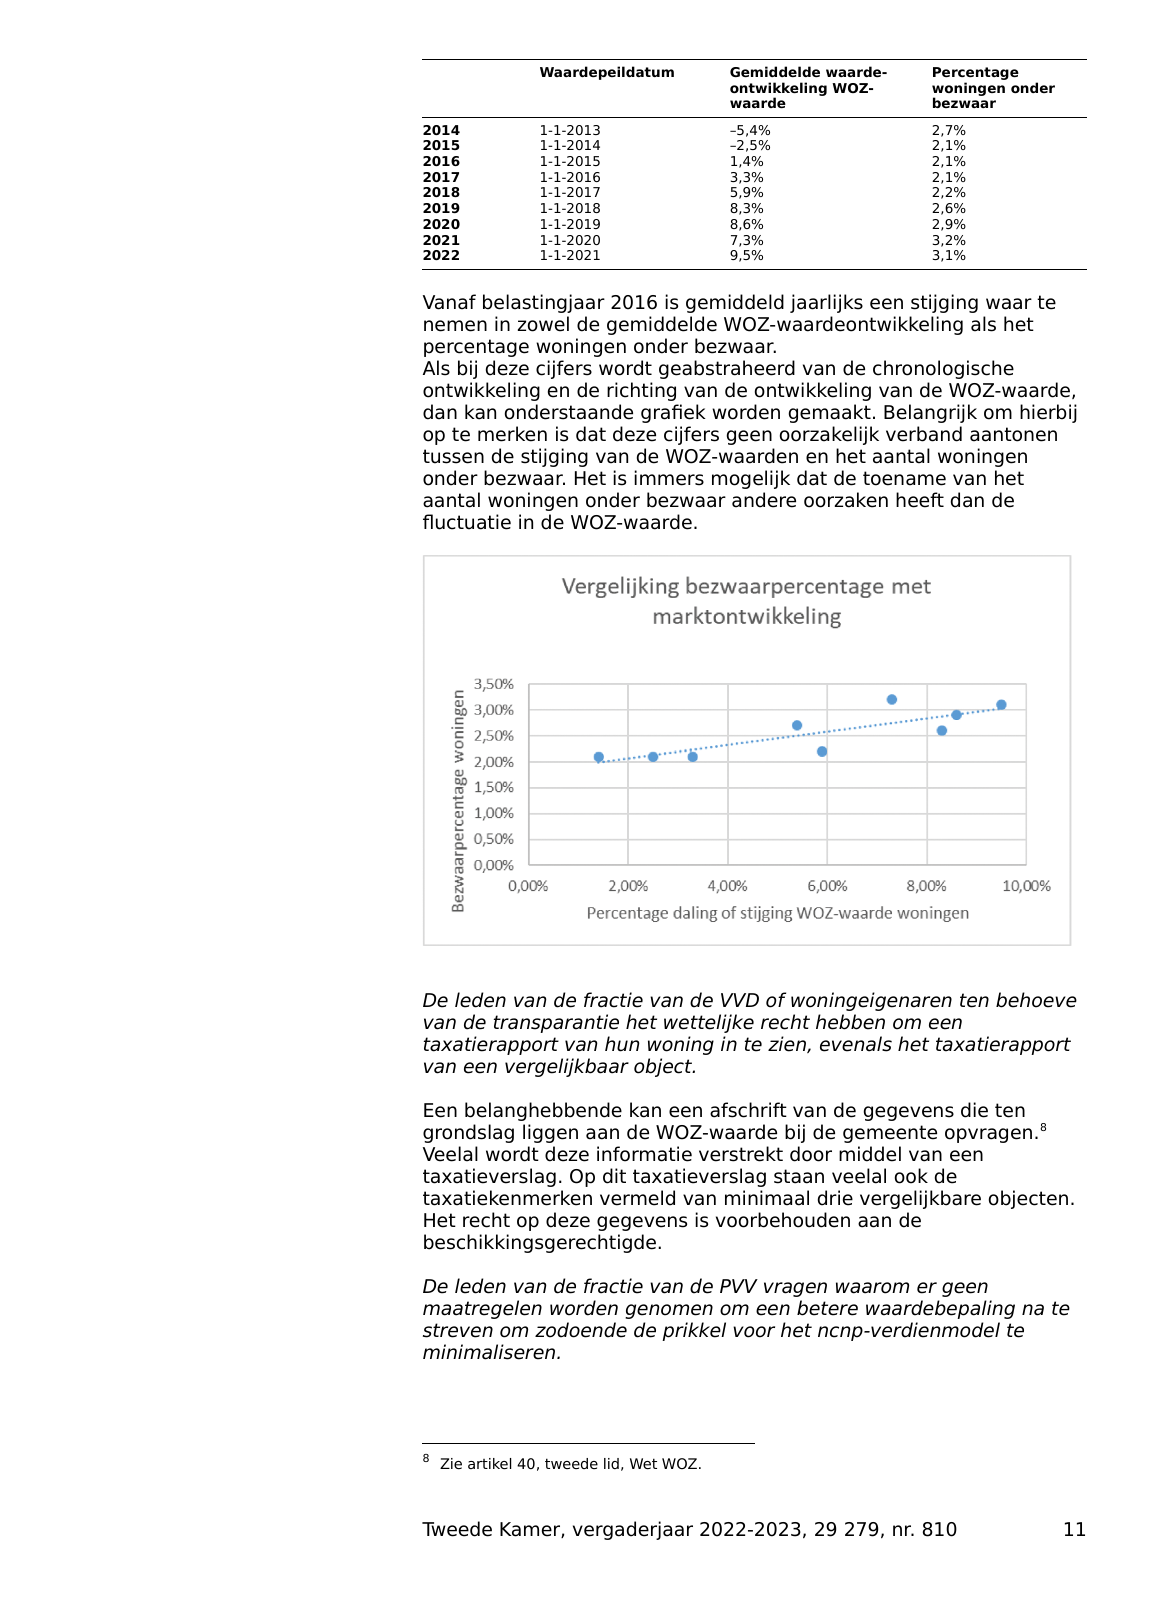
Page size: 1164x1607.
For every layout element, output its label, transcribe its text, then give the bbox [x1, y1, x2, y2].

table_cell 1-1-2015 [534, 154, 724, 169]
table_header Gemiddelde waarde-ontwikkeling WOZ-waarde [724, 60, 926, 117]
table_cell 3,2% [926, 233, 1087, 248]
table_cell 2,1% [926, 154, 1087, 169]
table_cell 2,2% [926, 185, 1087, 201]
table_cell 2020 [422, 217, 533, 232]
table_header Percentage woningen onder bezwaar [926, 60, 1087, 117]
text Vanaf belastingjaar 2016 is gemiddeld jaarlijks een stijging waar te nemen in zowel de gemiddelde WOZ-waardeontwikkeling als het percentage woningen onder bezwaar. [422, 292, 1087, 358]
table_cell 2016 [422, 154, 533, 169]
text De leden van de fractie van de VVD of woningeigenaren ten behoeve van de transparantie het wettelijke recht hebben om een taxatierapport van hun woning in te zien, evenals het taxatierapport van een vergelijkbaar object. [422, 990, 1087, 1078]
table_cell 7,3% [724, 233, 926, 248]
table_header [422, 60, 533, 117]
table_cell 3,3% [724, 170, 926, 185]
text De leden van de fractie van de PVV vragen waarom er geen maatregelen worden genomen om een betere waardebepaling na te streven om zodoende de prikkel voor het ncnp-verdienmodel te minimaliseren. [422, 1276, 1087, 1364]
table_cell –2,5% [724, 138, 926, 154]
table_cell 1-1-2020 [534, 233, 724, 248]
table_cell 2021 [422, 233, 533, 248]
table_cell 2015 [422, 138, 533, 154]
text Als bij deze cijfers wordt geabstraheerd van de chronologische ontwikkeling en de richting van de ontwikkeling van de WOZ-waarde, dan kan onderstaande grafiek worden gemaakt. Belangrijk om hierbij op te merken is dat deze cijfers geen oorzakelijk verband aantonen tussen de stijging van de WOZ-waarden en het aantal woningen onder bezwaar. Het is immers mogelijk dat de toename van het aantal woningen onder bezwaar andere oorzaken heeft dan de fluctuatie in de WOZ-waarde. [422, 358, 1087, 534]
table_cell 2,1% [926, 138, 1087, 154]
text Een belanghebbende kan een afschrift van de gegevens die ten grondslag liggen aan de WOZ-waarde bij de gemeente opvragen. Veelal wordt deze informatie verstrekt door middel van een taxatieverslag. Op dit taxatieverslag staan veelal ook de taxatiekenmerken vermeld van minimaal drie vergelijkbare objecten. Het recht op deze gegevens is voorbehouden aan de beschikkingsgerechtigde. [422, 1100, 1087, 1254]
table_cell 2017 [422, 170, 533, 185]
table_cell 2022 [422, 248, 533, 269]
table_cell 9,5% [724, 248, 926, 269]
table_cell 2019 [422, 201, 533, 217]
table_cell 5,9% [724, 185, 926, 201]
table_cell 1-1-2019 [534, 217, 724, 232]
table_cell 2018 [422, 185, 533, 201]
table_cell 1-1-2017 [534, 185, 724, 201]
picture [422, 555, 1072, 946]
text Zie artikel 40, tweede lid, Wet WOZ. [422, 1452, 1087, 1474]
table_cell 2014 [422, 118, 533, 138]
table_cell 1-1-2013 [534, 118, 724, 138]
table_cell 1,4% [724, 154, 926, 169]
table_cell 1-1-2021 [534, 248, 724, 269]
table_cell 1-1-2016 [534, 170, 724, 185]
table_cell 8,6% [724, 217, 926, 232]
table_cell 3,1% [926, 248, 1087, 269]
table_cell 2,1% [926, 170, 1087, 185]
table_header Waardepeildatum [534, 60, 724, 117]
table_cell 8,3% [724, 201, 926, 217]
table_cell 1-1-2014 [534, 138, 724, 154]
table_cell –5,4% [724, 118, 926, 138]
table_cell 2,9% [926, 217, 1087, 232]
table_cell 2,6% [926, 201, 1087, 217]
table_cell 2,7% [926, 118, 1087, 138]
table_cell 1-1-2018 [534, 201, 724, 217]
